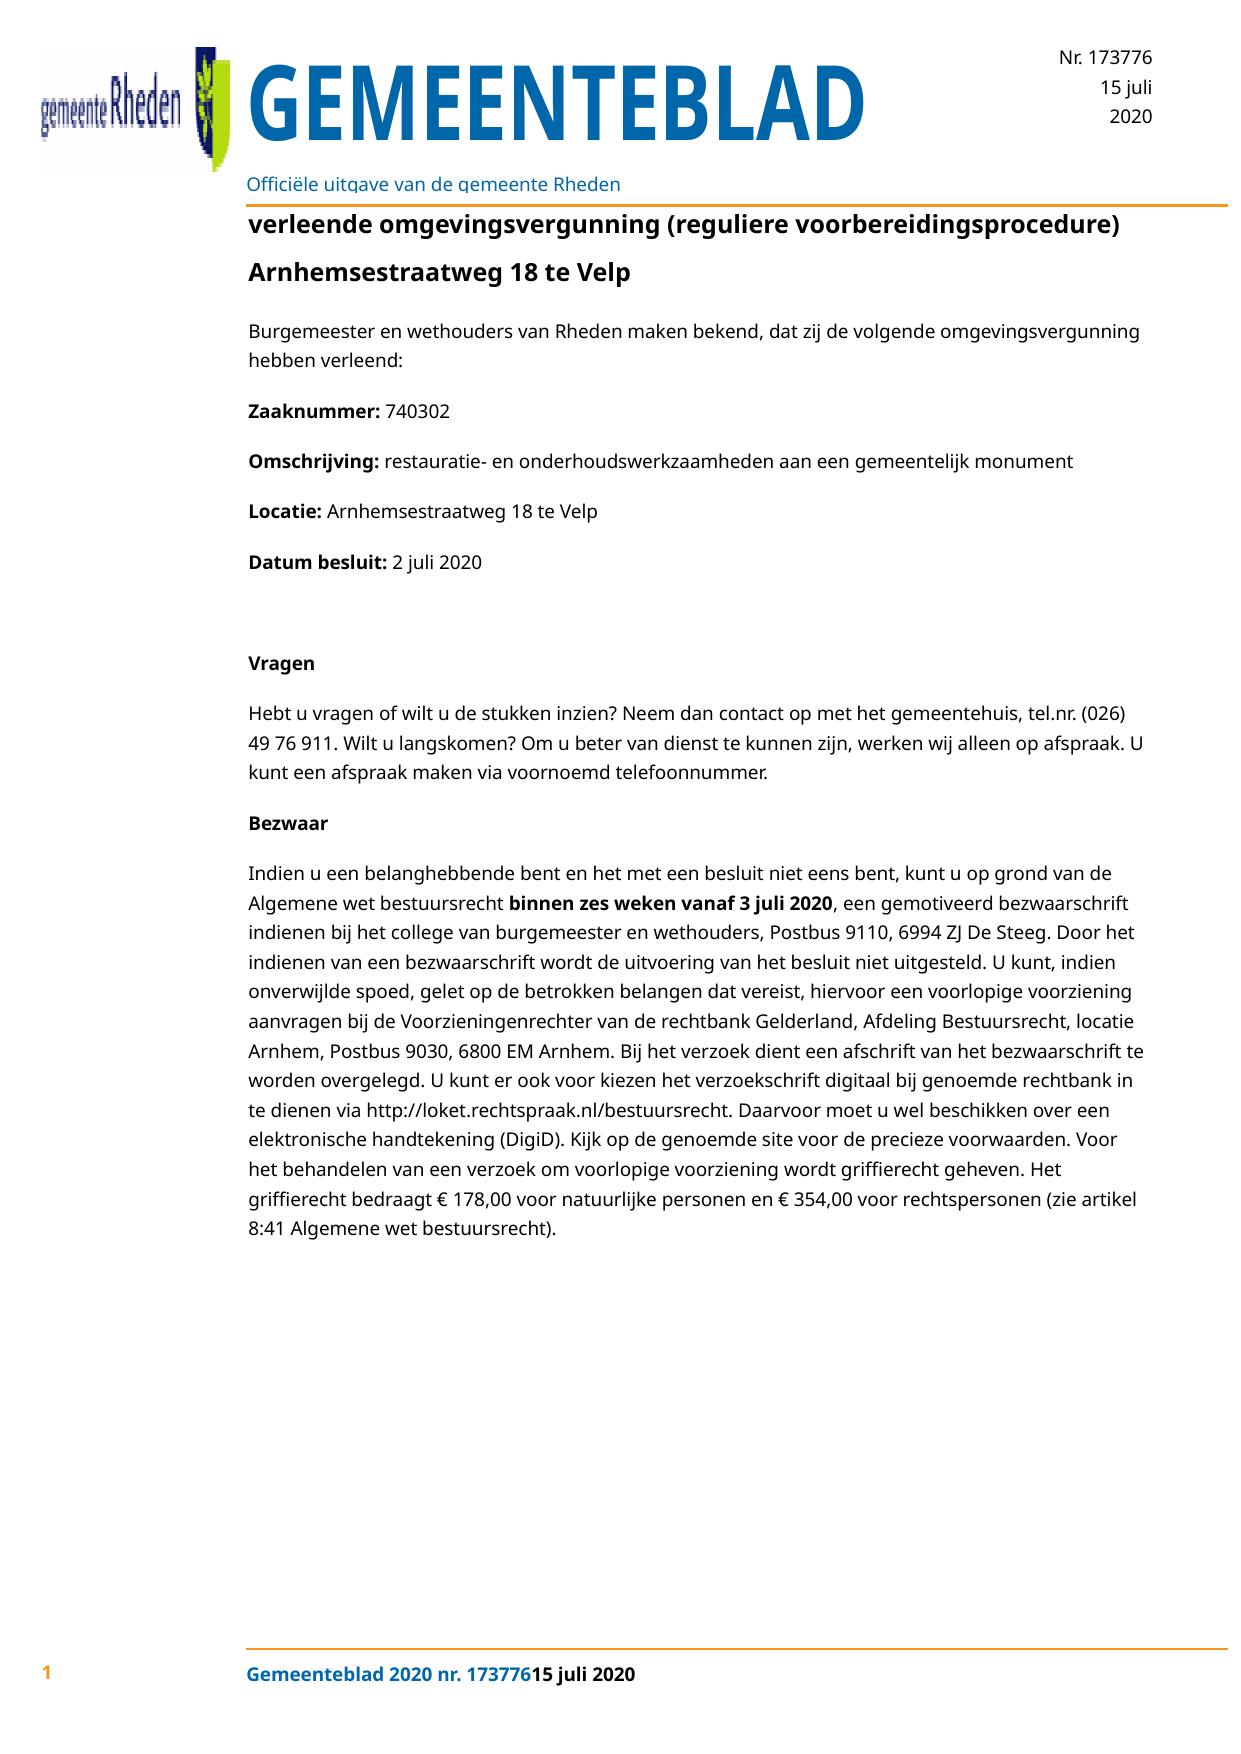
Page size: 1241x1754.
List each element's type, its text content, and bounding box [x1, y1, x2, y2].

text Locatie: Arnhemsestraatweg 18 te Velp [248, 499, 1152, 524]
text Zaaknummer: 740302 [248, 398, 1152, 424]
picture [41, 47, 231, 172]
text Bezwaar [248, 810, 1152, 836]
text Hebt u vragen of wilt u de stukken inzien? Neem dan contact op met het gemeentehuis, tel.nr. (026) 49 76 911. Wilt u langskomen? Om u beter van dienst te kunnen zijn, werken wij alleen op afspraak. U kunt een afspraak maken via voornoemd telefoonnummer. [248, 700, 1152, 785]
text verleende omgevingsvergunning (reguliere voorbereidingsprocedure) Arnhemsestraatweg 18 te Velp [248, 207, 1152, 288]
text Vragen [248, 650, 1152, 676]
text Datum besluit: 2 juli 2020 [248, 549, 1152, 575]
text Indien u een belanghebbende bent en het met een besluit niet eens bent, kunt u op grond van de Algemene wet bestuursrecht binnen zes weken vanaf 3 juli 2020, een gemotiveerd bezwaarschrift indienen bij het college van burgemeester en wethouders, Postbus 9110, 6994 ZJ De Steeg. Door het indienen van een bezwaarschrift wordt de uitvoering van het besluit niet uitgesteld. U kunt, indien onverwijlde spoed, gelet op de betrokken belangen dat vereist, hiervoor een voorlopige voorziening aanvragen bij de Voorzieningenrechter van de rechtbank Gelderland, Afdeling Bestuursrecht, locatie Arnhem, Postbus 9030, 6800 EM Arnhem. Bij het verzoek dient een afschrift van het bezwaarschrift te worden overgelegd. U kunt er ook voor kiezen het verzoekschrift digitaal bij genoemde rechtbank in te dienen via http://loket.rechtspraak.nl/bestuursrecht. Daarvoor moet u wel beschikken over een elektronische handtekening (DigiD). Kijk op de genoemde site voor de precieze voorwaarden. Voor het behandelen van een verzoek om voorlopige voorziening wordt griffierecht geheven. Het griffierecht bedraagt € 178,00 voor natuurlijke personen en € 354,00 voor rechtspersonen (zie artikel 8:41 Algemene wet bestuursrecht). [248, 860, 1152, 1241]
text Burgemeester en wethouders van Rheden maken bekend, dat zij de volgende omgevingsvergunning hebben verleend: [248, 318, 1152, 373]
text Omschrijving: restauratie- en onderhoudswerkzaamheden aan een gemeentelijk monument [248, 448, 1152, 474]
